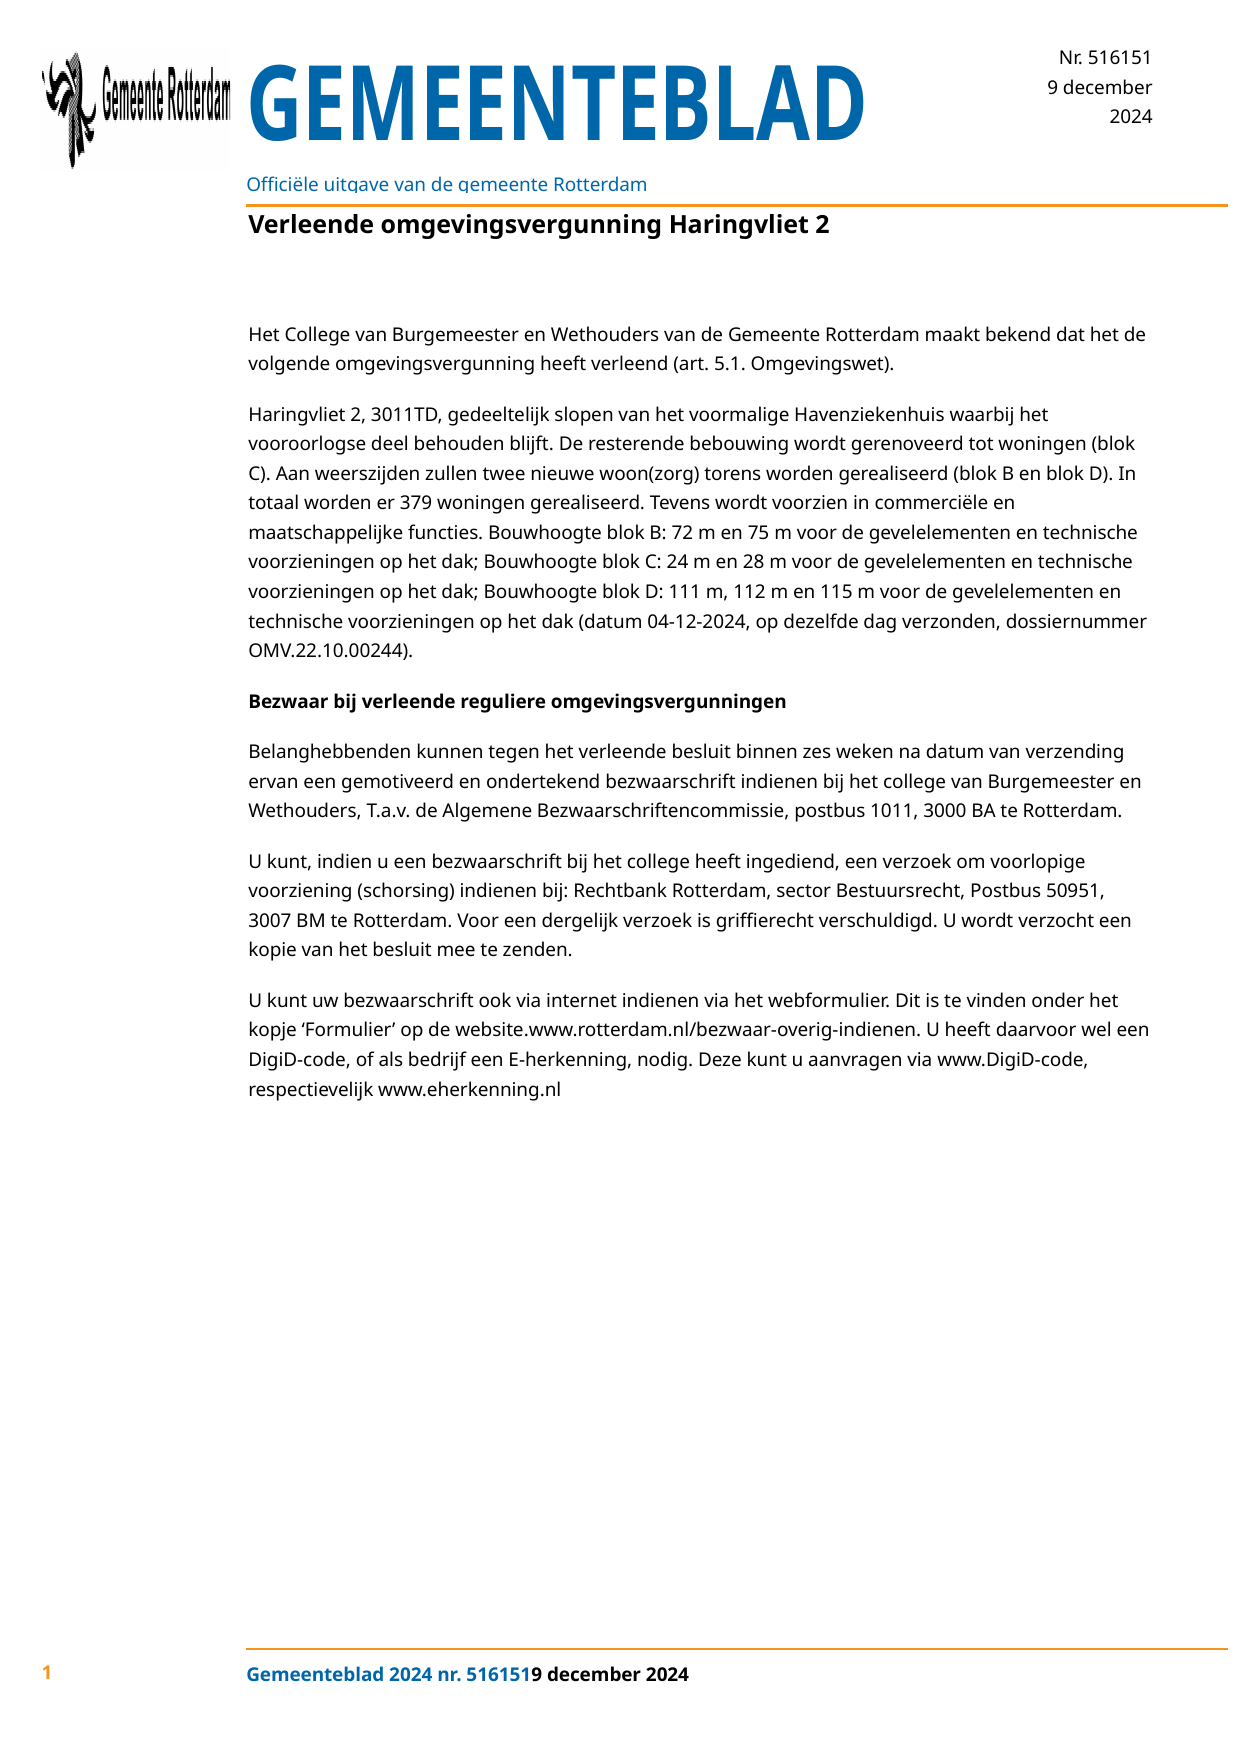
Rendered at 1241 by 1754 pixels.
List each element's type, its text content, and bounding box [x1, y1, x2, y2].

text U kunt uw bezwaarschrift ook via internet indienen via het webformulier. Dit is te vinden onder het kopje ‘Formulier’ op de website.www.rotterdam.nl/bezwaar-overig-indienen. U heeft daarvoor wel een DigiD-code, of als bedrijf een E-herkenning, nodig. Deze kunt u aanvragen via www.DigiD-code, respectievelijk www.eherkenning.nl [248, 987, 1152, 1101]
text Haringvliet 2, 3011TD, gedeeltelijk slopen van het voormalige Havenziekenhuis waarbij het vooroorlogse deel behouden blijft. De resterende bebouwing wordt gerenoveerd tot woningen (blok C). Aan weerszijden zullen twee nieuwe woon(zorg) torens worden gerealiseerd (blok B en blok D). In totaal worden er 379 woningen gerealiseerd. Tevens wordt voorzien in commerciële en maatschappelijke functies. Bouwhoogte blok B: 72 m en 75 m voor de gevelelementen en technische voorzieningen op het dak; Bouwhoogte blok C: 24 m en 28 m voor de gevelelementen en technische voorzieningen op het dak; Bouwhoogte blok D: 111 m, 112 m en 115 m voor de gevelelementen en technische voorzieningen op het dak (datum 04-12-2024, op dezelfde dag verzonden, dossiernummer OMV.22.10.00244). [248, 401, 1152, 663]
text Belanghebbenden kunnen tegen het verleende besluit binnen zes weken na datum van verzending ervan een gemotiveerd en ondertekend bezwaarschrift indienen bij het college van Burgemeester en Wethouders, T.a.v. de Algemene Bezwaarschriftencommissie, postbus 1011, 3000 BA te Rotterdam. [248, 738, 1152, 823]
text Het College van Burgemeester en Wethouders van de Gemeente Rotterdam maakt bekend dat het de volgende omgevingsvergunning heeft verleend (art. 5.1. Omgevingswet). [248, 321, 1152, 376]
picture [41, 47, 231, 172]
text Bezwaar bij verleende reguliere omgevingsvergunningen [248, 688, 1152, 713]
text Verleende omgevingsvergunning Haringvliet 2 [248, 207, 1152, 241]
text U kunt, indien u een bezwaarschrift bij het college heeft ingediend, een verzoek om voorlopige voorziening (schorsing) indienen bij: Rechtbank Rotterdam, sector Bestuursrecht, Postbus 50951, 3007 BM te Rotterdam. Voor een dergelijk verzoek is griffierecht verschuldigd. U wordt verzocht een kopie van het besluit mee te zenden. [248, 848, 1152, 962]
